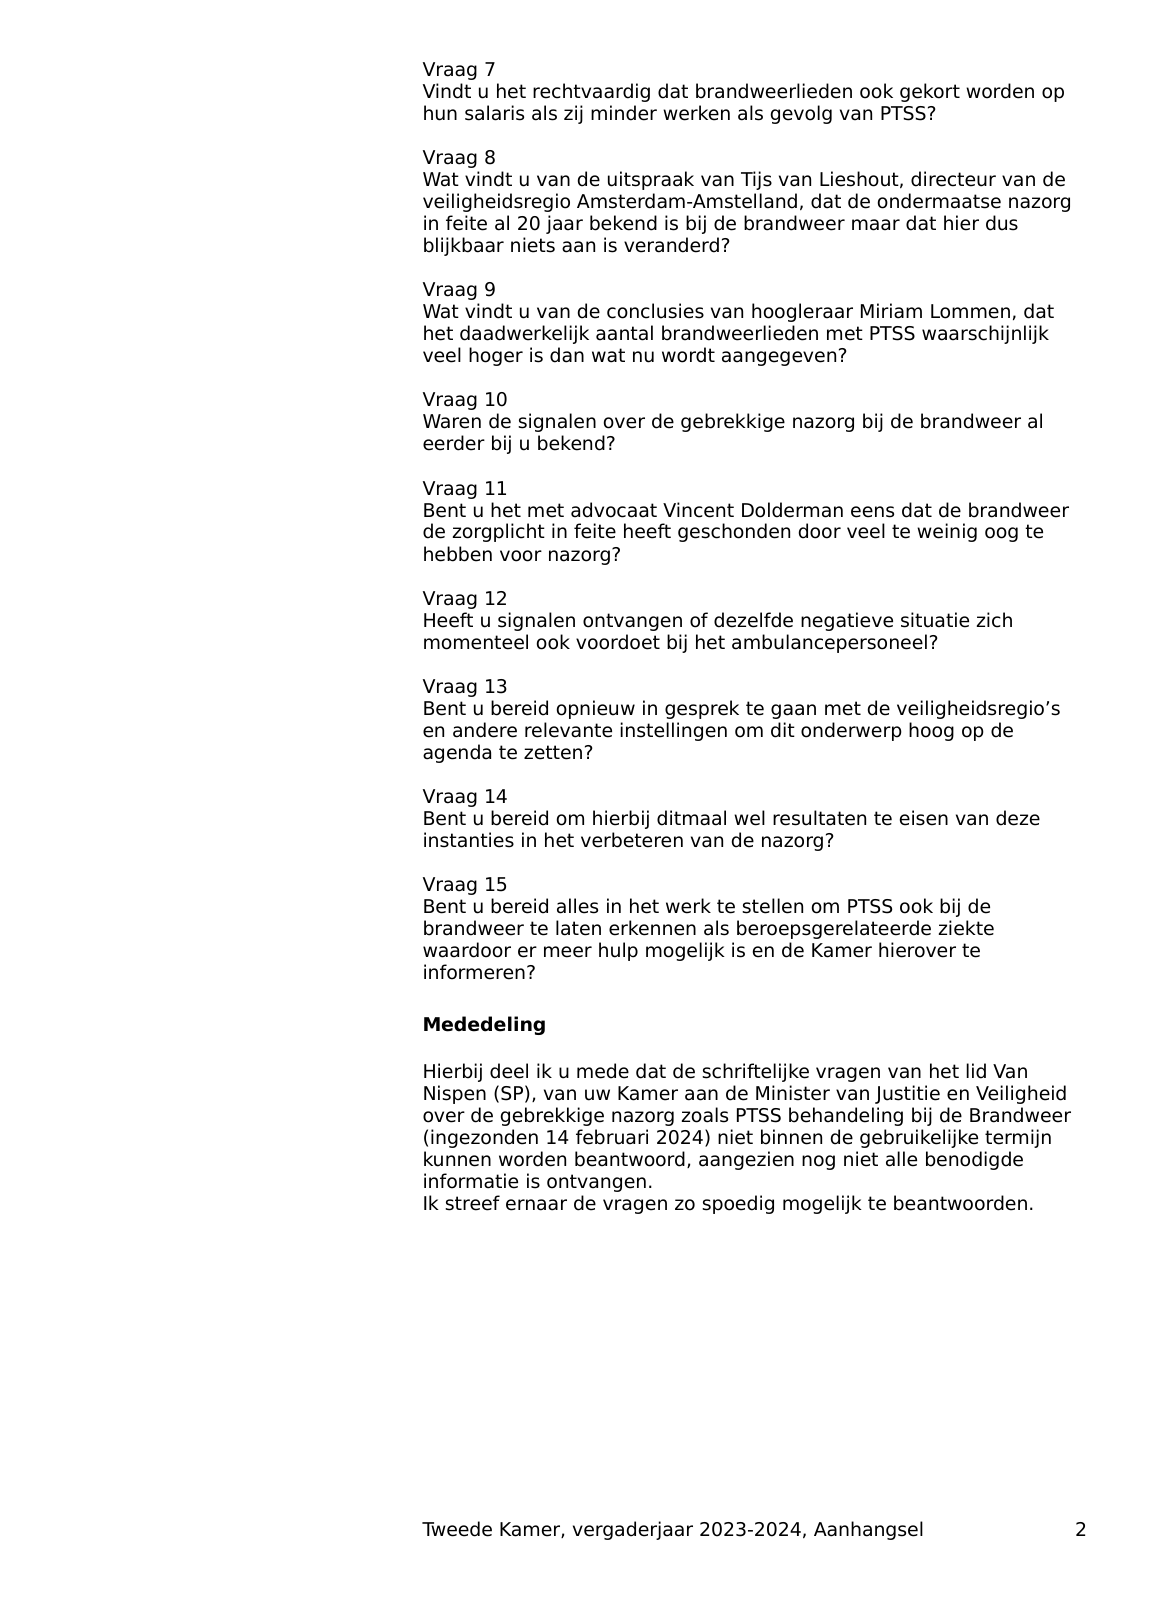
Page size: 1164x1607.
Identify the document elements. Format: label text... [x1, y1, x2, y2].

subtitle Mededeling [422, 1014, 1087, 1036]
text Ik streef ernaar de vragen zo spoedig mogelijk te beantwoorden. [422, 1193, 1087, 1215]
text Vraag 12 [422, 588, 1087, 609]
text Vraag 10 [422, 389, 1087, 411]
text Wat vindt u van de conclusies van hoogleraar Miriam Lommen, dat het daadwerkelijk aantal brandweerlieden met PTSS waarschijnlijk veel hoger is dan wat nu wordt aangegeven? [422, 301, 1087, 367]
text Wat vindt u van de uitspraak van Tijs van Lieshout, directeur van de veiligheidsregio Amsterdam-Amstelland, dat de ondermaatse nazorg in feite al 20 jaar bekend is bij de brandweer maar dat hier dus blijkbaar niets aan is veranderd? [422, 169, 1087, 257]
text Heeft u signalen ontvangen of dezelfde negatieve situatie zich momenteel ook voordoet bij het ambulancepersoneel? [422, 609, 1087, 653]
text Bent u bereid alles in het werk te stellen om PTSS ook bij de brandweer te laten erkennen als beroepsgerelateerde ziekte waardoor er meer hulp mogelijk is en de Kamer hierover te informeren? [422, 896, 1087, 984]
text Bent u het met advocaat Vincent Dolderman eens dat de brandweer de zorgplicht in feite heeft geschonden door veel te weinig oog te hebben voor nazorg? [422, 499, 1087, 565]
text Vraag 14 [422, 786, 1087, 808]
text Hierbij deel ik u mede dat de schriftelijke vragen van het lid Van Nispen (SP), van uw Kamer aan de Minister van Justitie en Veiligheid over de gebrekkige nazorg zoals PTSS behandeling bij de Brandweer (ingezonden 14 februari 2024) niet binnen de gebruikelijke termijn kunnen worden beantwoord, aangezien nog niet alle benodigde informatie is ontvangen. [422, 1061, 1087, 1193]
text Waren de signalen over de gebrekkige nazorg bij de brandweer al eerder bij u bekend? [422, 411, 1087, 455]
text Vraag 8 [422, 147, 1087, 169]
text Vraag 15 [422, 874, 1087, 896]
text Vraag 11 [422, 477, 1087, 499]
text Vraag 7 [422, 59, 1087, 81]
text Vraag 13 [422, 676, 1087, 698]
text Bent u bereid opnieuw in gesprek te gaan met de veiligheidsregio’s en andere relevante instellingen om dit onderwerp hoog op de agenda te zetten? [422, 698, 1087, 764]
text Bent u bereid om hierbij ditmaal wel resultaten te eisen van deze instanties in het verbeteren van de nazorg? [422, 808, 1087, 852]
text Vindt u het rechtvaardig dat brandweerlieden ook gekort worden op hun salaris als zij minder werken als gevolg van PTSS? [422, 81, 1087, 125]
text Vraag 9 [422, 279, 1087, 301]
